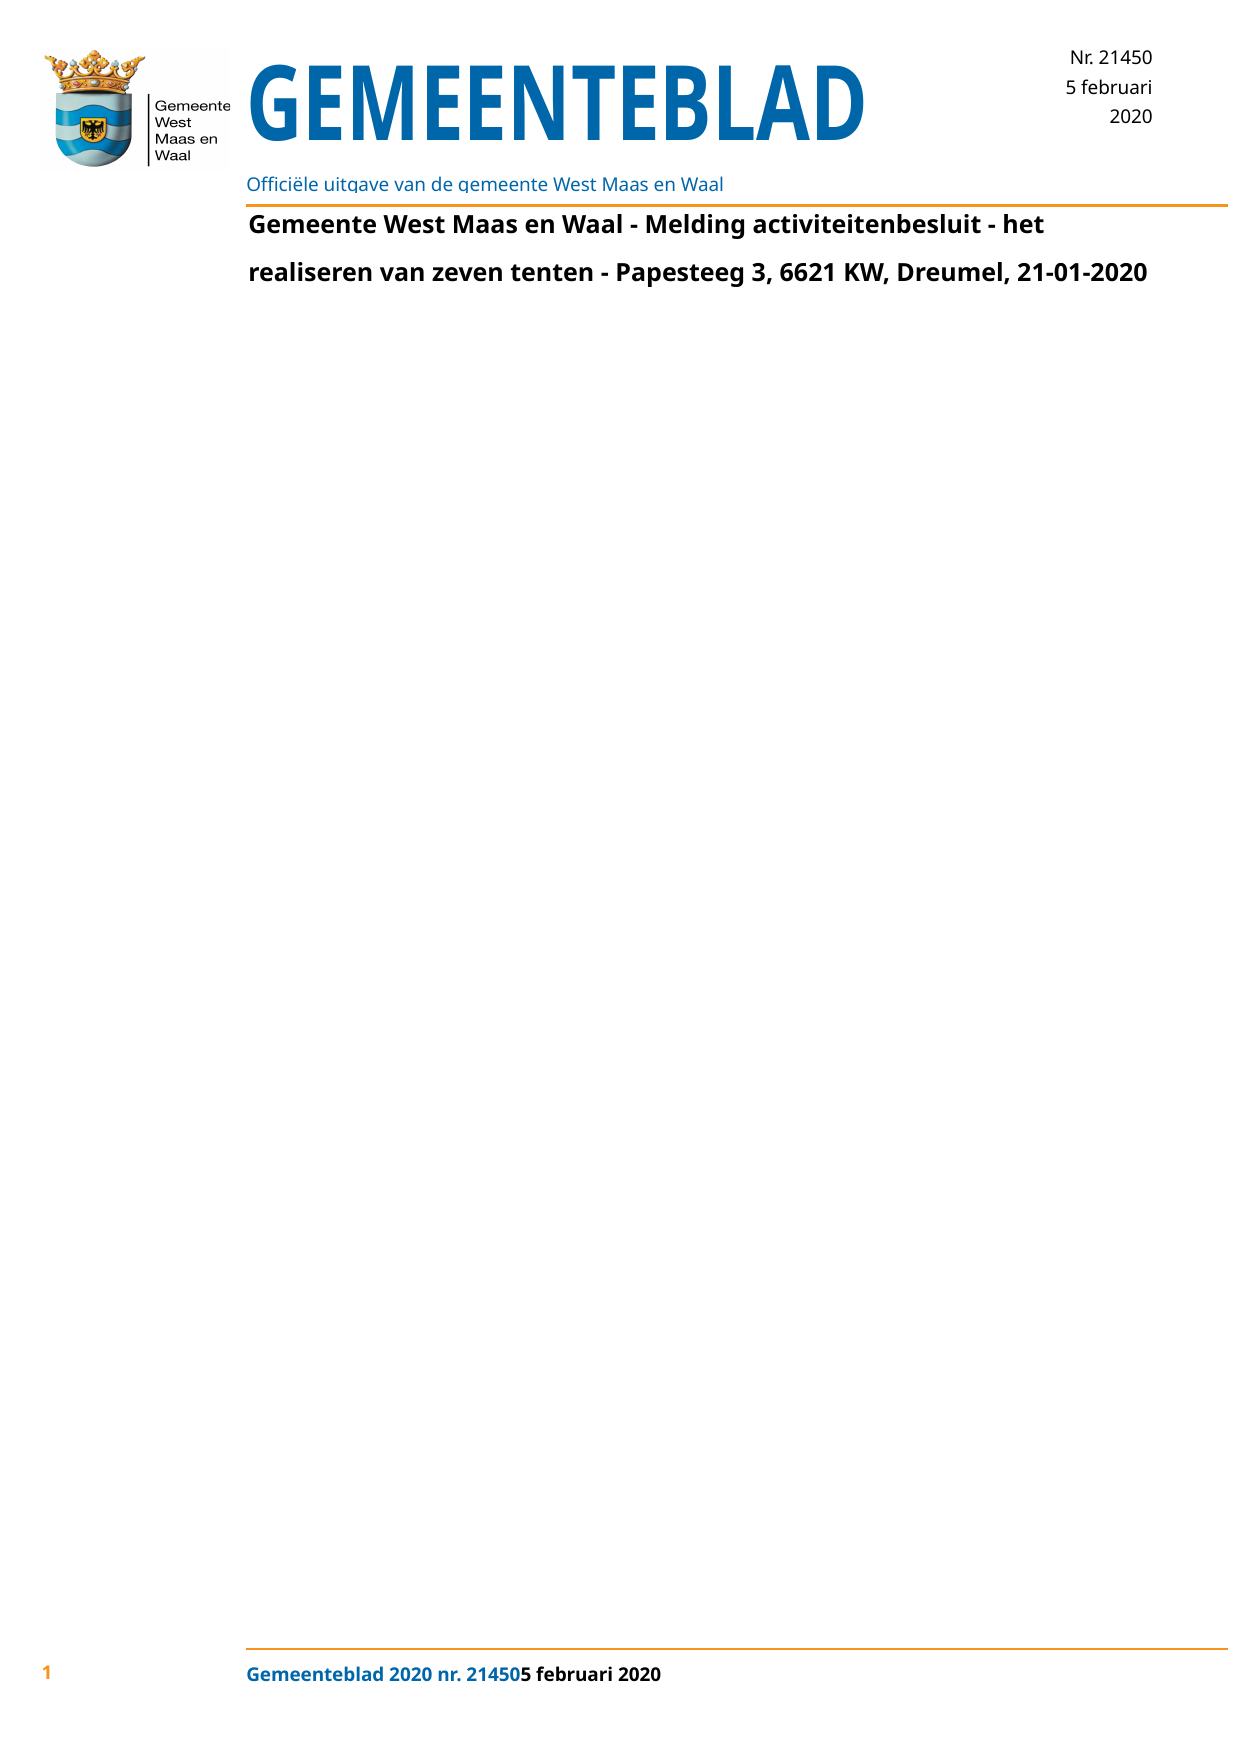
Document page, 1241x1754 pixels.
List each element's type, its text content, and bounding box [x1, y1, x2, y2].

text Gemeente West Maas en Waal - Melding activiteitenbesluit - het realiseren van zeven tenten - Papesteeg 3, 6621 KW, Dreumel, 21-01-2020 [248, 207, 1152, 288]
picture [41, 47, 231, 172]
